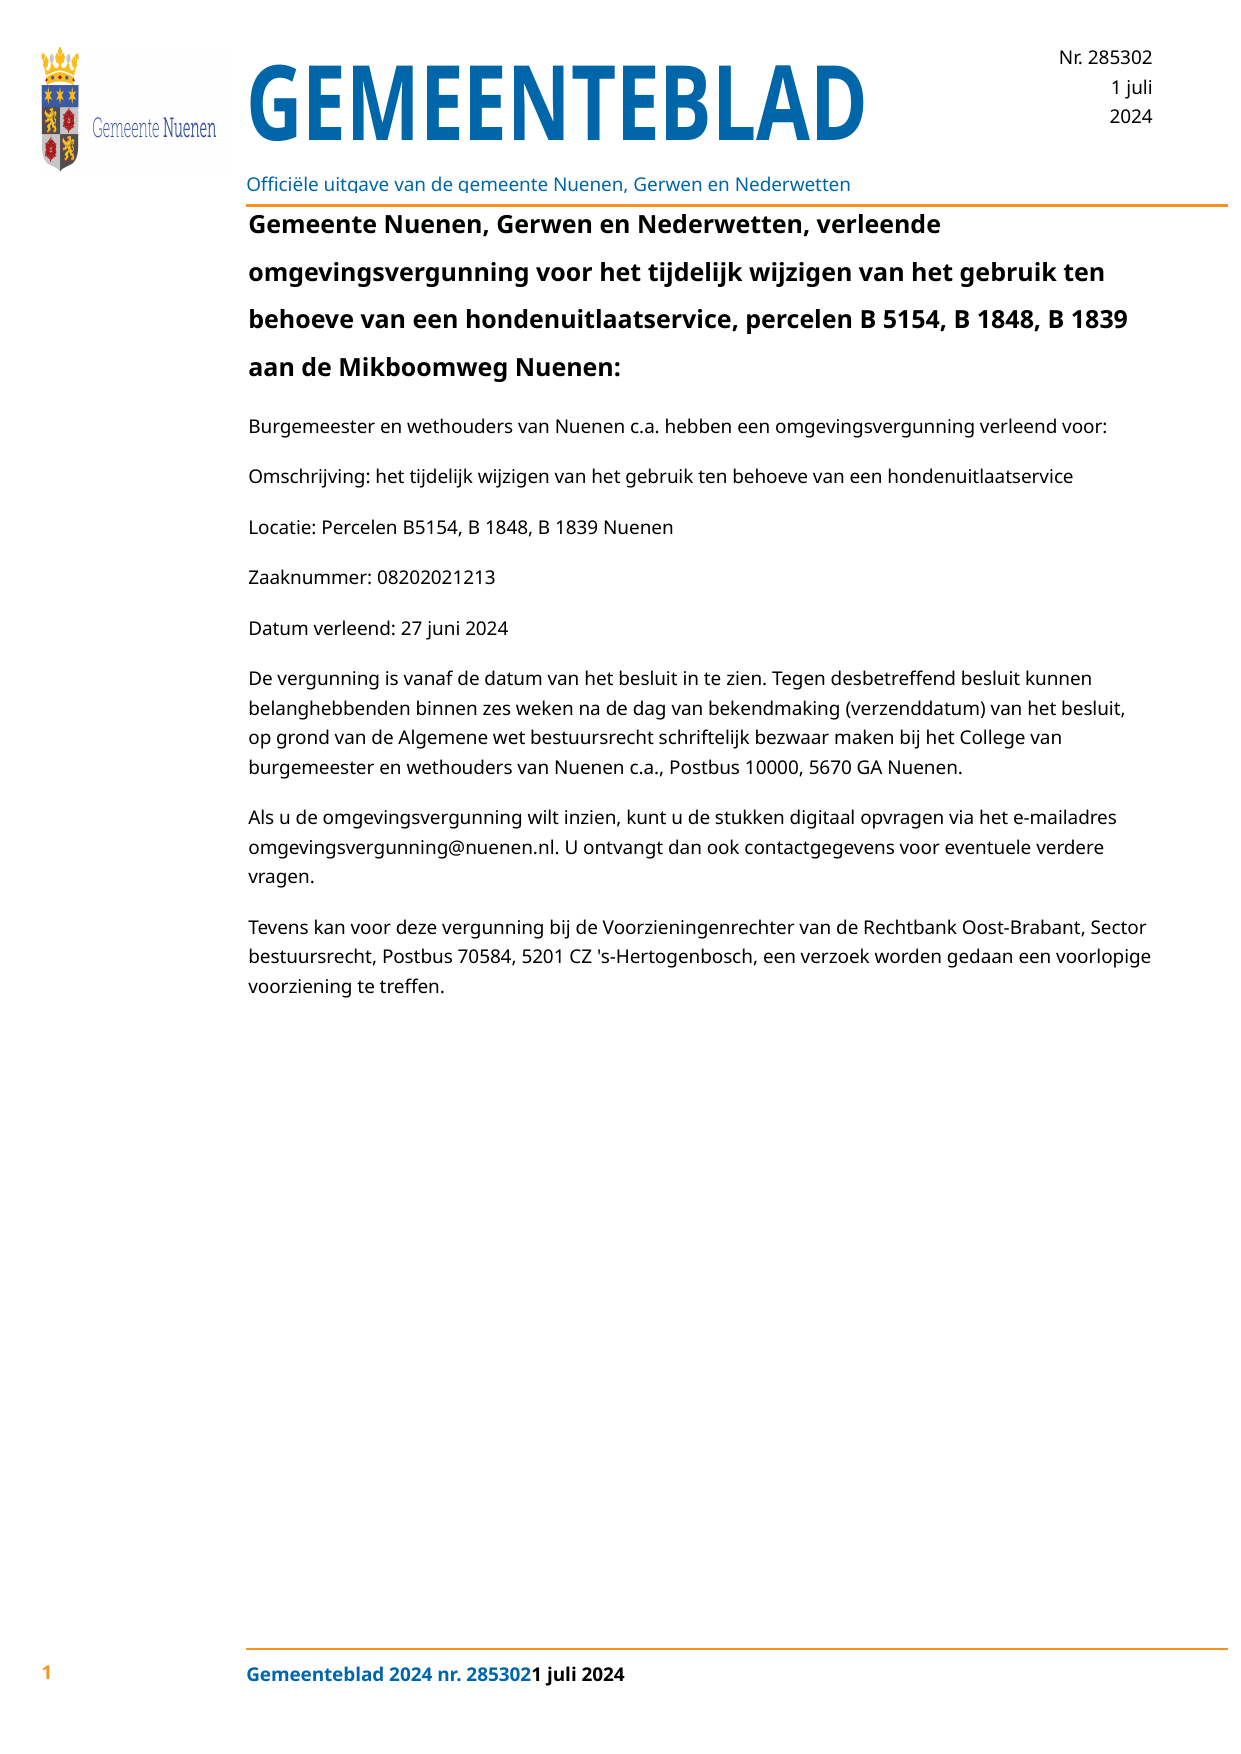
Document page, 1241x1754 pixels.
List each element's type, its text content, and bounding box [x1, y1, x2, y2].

text Locatie: Percelen B5154, B 1848, B 1839 Nuenen [248, 514, 1152, 540]
text Datum verleend: 27 juni 2024 [248, 615, 1152, 641]
text Omschrijving: het tijdelijk wijzigen van het gebruik ten behoeve van een hondenuitlaatservice [248, 463, 1152, 489]
text Zaaknummer: 08202021213 [248, 564, 1152, 590]
text Burgemeester en wethouders van Nuenen c.a. hebben een omgevingsvergunning verleend voor: [248, 413, 1152, 439]
text Gemeente Nuenen, Gerwen en Nederwetten, verleende omgevingsvergunning voor het tijdelijk wijzigen van het gebruik ten behoeve van een hondenuitlaatservice, percelen B 5154, B 1848, B 1839 aan de Mikboomweg Nuenen: [248, 207, 1152, 384]
picture [41, 47, 231, 172]
text Als u de omgevingsvergunning wilt inzien, kunt u de stukken digitaal opvragen via het e-mailadres omgevingsvergunning@nuenen.nl. U ontvangt dan ook contactgegevens voor eventuele verdere vragen. [248, 804, 1152, 889]
text De vergunning is vanaf de datum van het besluit in te zien. Tegen desbetreffend besluit kunnen belanghebbenden binnen zes weken na de dag van bekendmaking (verzenddatum) van het besluit, op grond van de Algemene wet bestuursrecht schriftelijk bezwaar maken bij het College van burgemeester en wethouders van Nuenen c.a., Postbus 10000, 5670 GA Nuenen. [248, 665, 1152, 780]
text Tevens kan voor deze vergunning bij de Voorzieningenrechter van de Rechtbank Oost-Brabant, Sector bestuursrecht, Postbus 70584, 5201 CZ 's-Hertogenbosch, een verzoek worden gedaan een voorlopige voorziening te treffen. [248, 914, 1152, 999]
